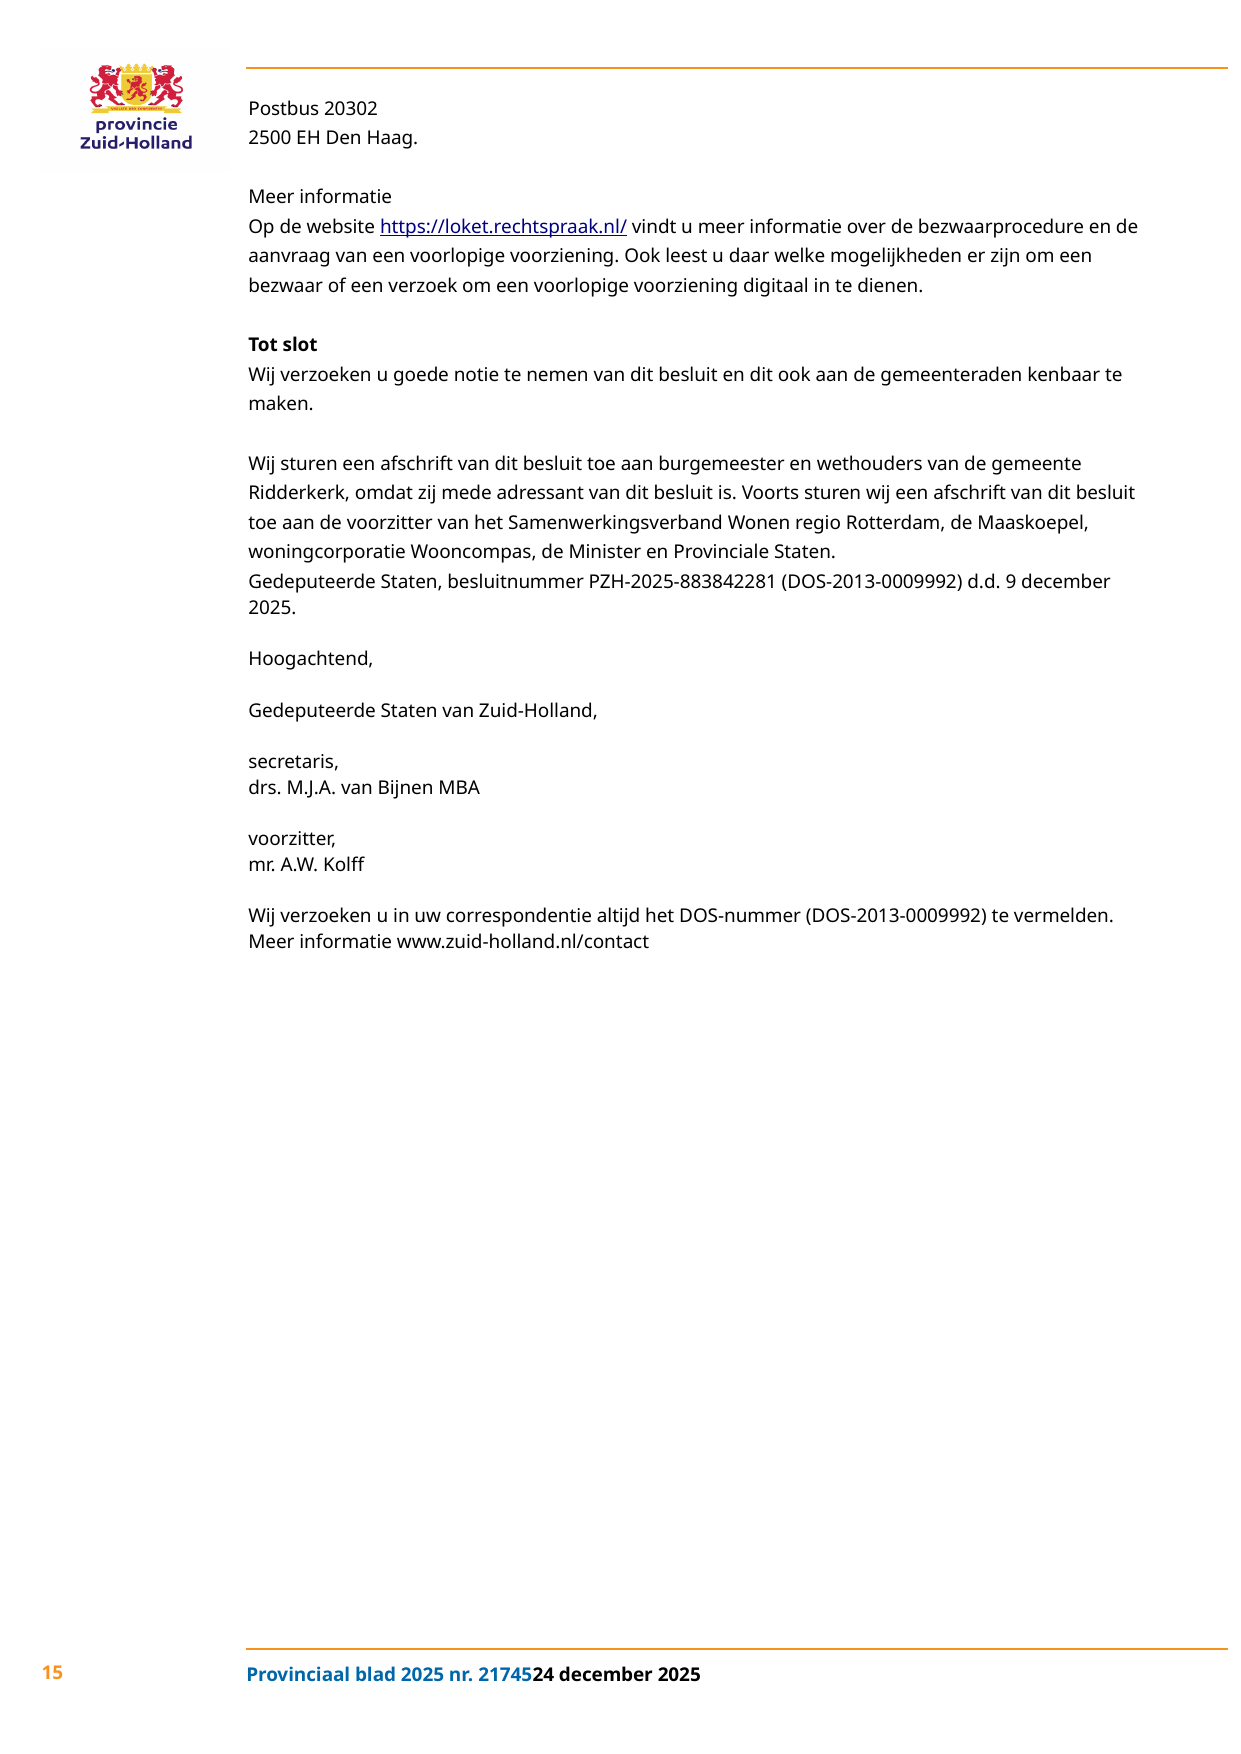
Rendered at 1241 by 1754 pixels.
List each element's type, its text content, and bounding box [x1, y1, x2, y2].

text 2500 EH Den Haag. [248, 124, 1152, 150]
text Gedeputeerde Staten van Zuid-Holland, [248, 697, 1152, 722]
text Meer informatie [248, 183, 1152, 209]
text Tot slot [248, 331, 1152, 357]
text Postbus 20302 [248, 95, 1152, 121]
text drs. M.J.A. van Bijnen MBA [248, 774, 1152, 800]
text Hoogachtend, [248, 645, 1152, 671]
text Wij verzoeken u goede notie te nemen van dit besluit en dit ook aan de gemeenteraden kenbaar te maken. [248, 361, 1152, 416]
text Op de website https://loket.rechtspraak.nl/ vindt u meer informatie over de bezwaarprocedure en de aanvraag van een voorlopige voorziening. Ook leest u daar welke mogelijkheden er zijn om een bezwaar of een verzoek om een voorlopige voorziening digitaal in te dienen. [248, 213, 1152, 298]
text mr. A.W. Kolff [248, 851, 1152, 877]
text Meer informatie www.zuid-holland.nl/contact [248, 928, 1152, 954]
text secretaris, [248, 748, 1152, 774]
text Wij sturen een afschrift van dit besluit toe aan burgemeester en wethouders van de gemeente Ridderkerk, omdat zij mede adressant van dit besluit is. Voorts sturen wij een afschrift van dit besluit toe aan de voorzitter van het Samenwerkingsverband Wonen regio Rotterdam, de Maaskoepel, woningcorporatie Wooncompas, de Minister en Provinciale Staten. [248, 450, 1152, 564]
text Wij verzoeken u in uw correspondentie altijd het DOS-nummer (DOS-2013-0009992) te vermelden. [248, 903, 1152, 928]
text voorzitter, [248, 825, 1152, 851]
text Gedeputeerde Staten, besluitnummer PZH-2025-883842281 (DOS-2013-0009992) d.d. 9 december 2025. [248, 568, 1152, 619]
picture [41, 47, 231, 172]
